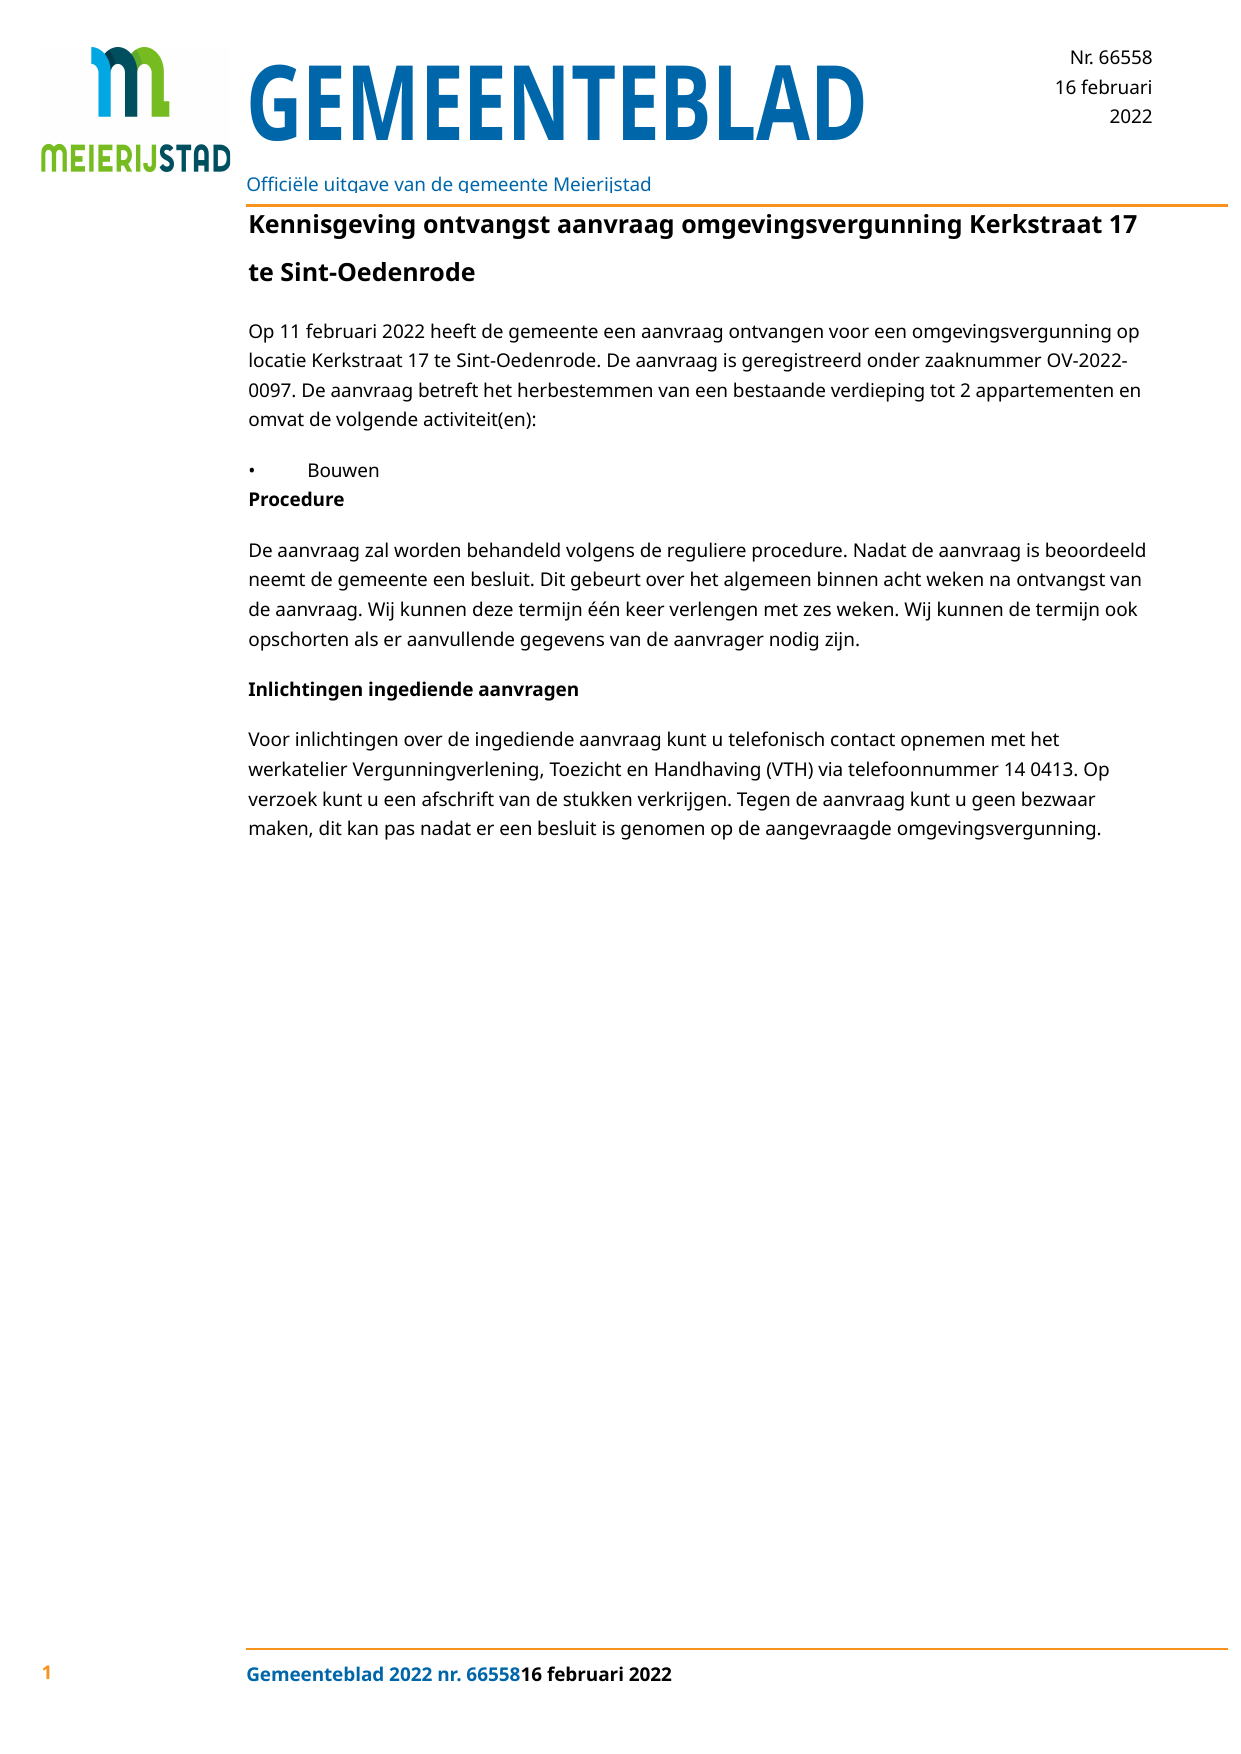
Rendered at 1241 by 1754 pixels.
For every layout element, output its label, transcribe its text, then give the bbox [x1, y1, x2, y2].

text Procedure [248, 487, 1152, 512]
list Bouwen [248, 457, 1152, 483]
picture [41, 47, 231, 172]
text Op 11 februari 2022 heeft de gemeente een aanvraag ontvangen voor een omgevingsvergunning op locatie Kerkstraat 17 te Sint-Oedenrode. De aanvraag is geregistreerd onder zaaknummer OV-2022-0097. De aanvraag betreft het herbestemmen van een bestaande verdieping tot 2 appartementen en omvat de volgende activiteit(en): [248, 318, 1152, 432]
text Voor inlichtingen over de ingediende aanvraag kunt u telefonisch contact opnemen met het werkatelier Vergunningverlening, Toezicht en Handhaving (VTH) via telefoonnummer 14 0413. Op verzoek kunt u een afschrift van de stukken verkrijgen. Tegen de aanvraag kunt u geen bezwaar maken, dit kan pas nadat er een besluit is genomen op de aangevraagde omgevingsvergunning. [248, 727, 1152, 841]
text Inlichtingen ingediende aanvragen [248, 676, 1152, 702]
text Kennisgeving ontvangst aanvraag omgevingsvergunning Kerkstraat 17 te Sint-Oedenrode [248, 207, 1152, 288]
text De aanvraag zal worden behandeld volgens de reguliere procedure. Nadat de aanvraag is beoordeeld neemt de gemeente een besluit. Dit gebeurt over het algemeen binnen acht weken na ontvangst van de aanvraag. Wij kunnen deze termijn één keer verlengen met zes weken. Wij kunnen de termijn ook opschorten als er aanvullende gegevens van de aanvrager nodig zijn. [248, 537, 1152, 652]
